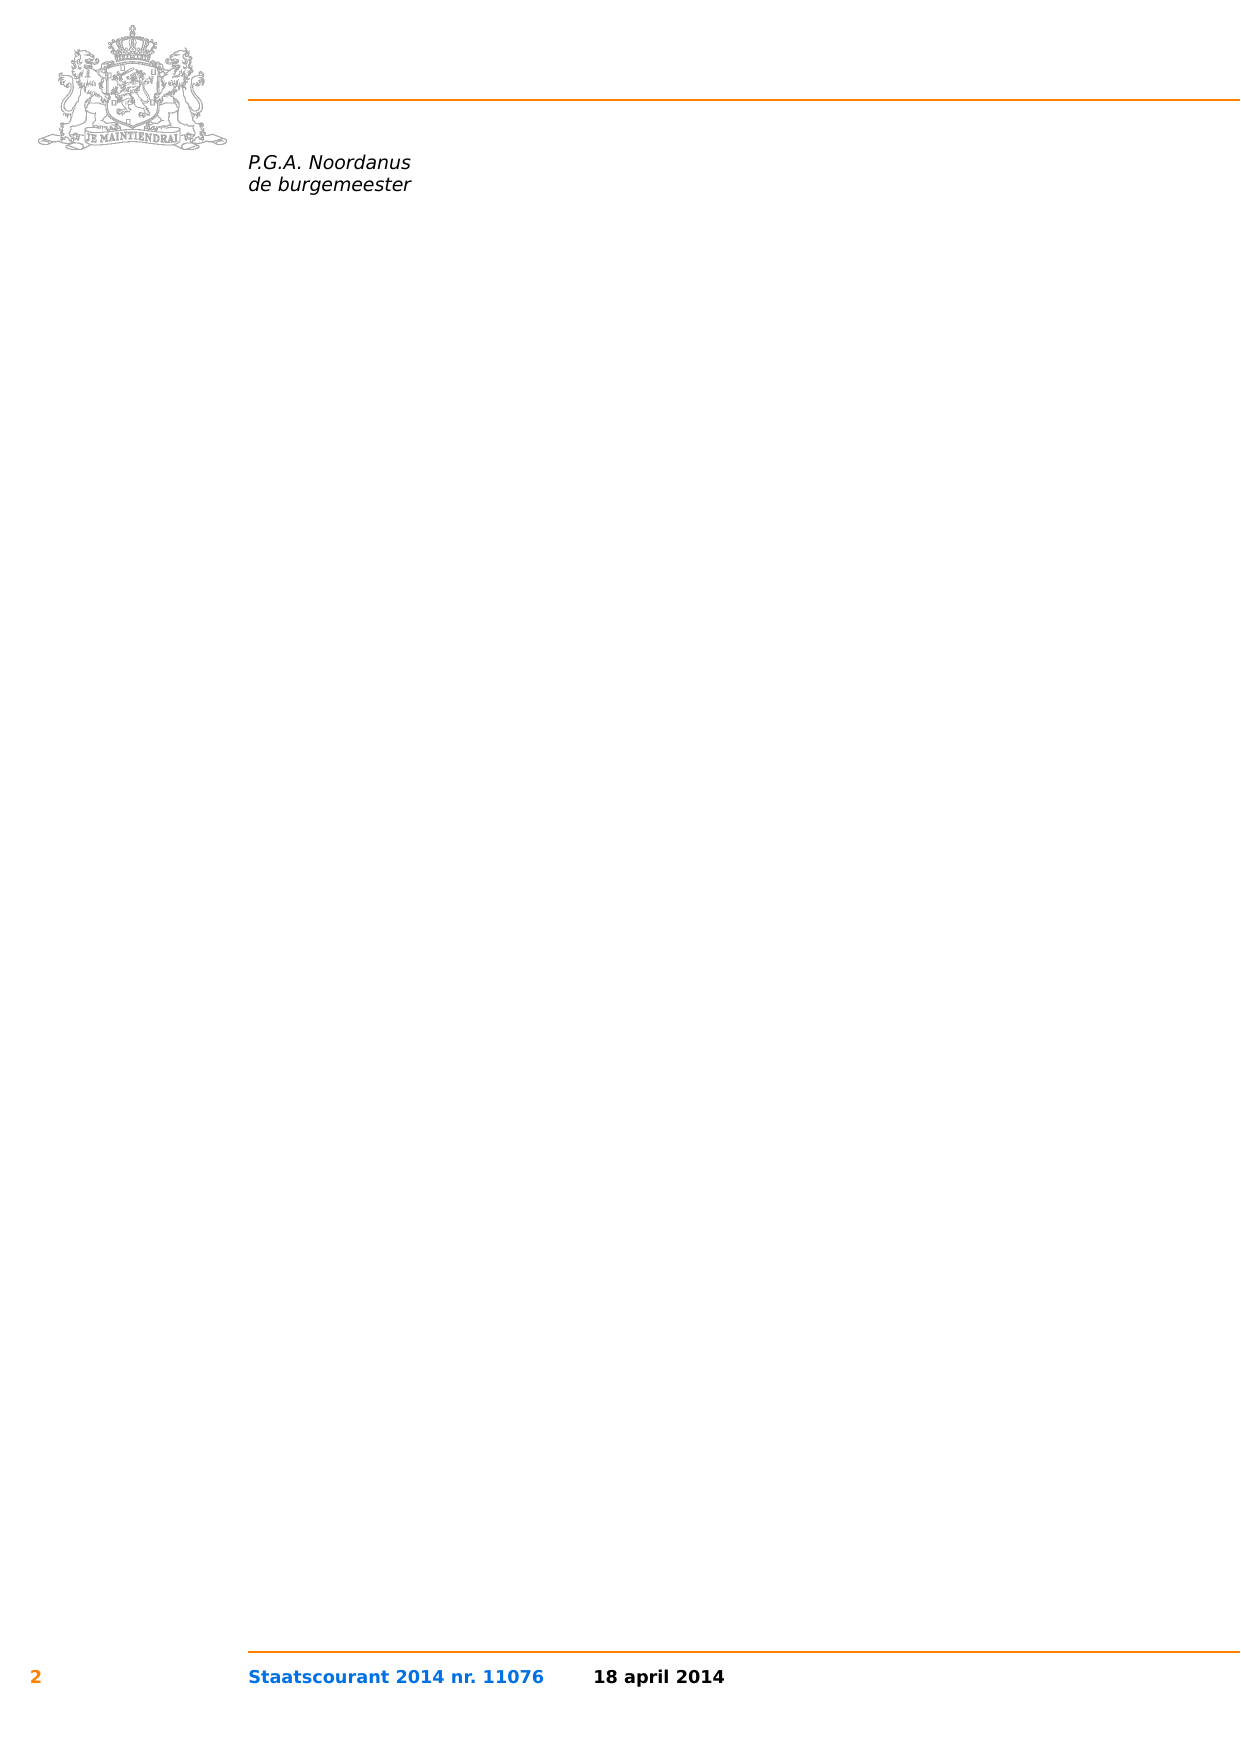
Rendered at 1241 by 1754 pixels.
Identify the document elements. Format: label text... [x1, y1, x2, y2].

text P.G.A. Noordanus de burgemeester [248, 130, 1163, 196]
picture [38, 25, 227, 150]
